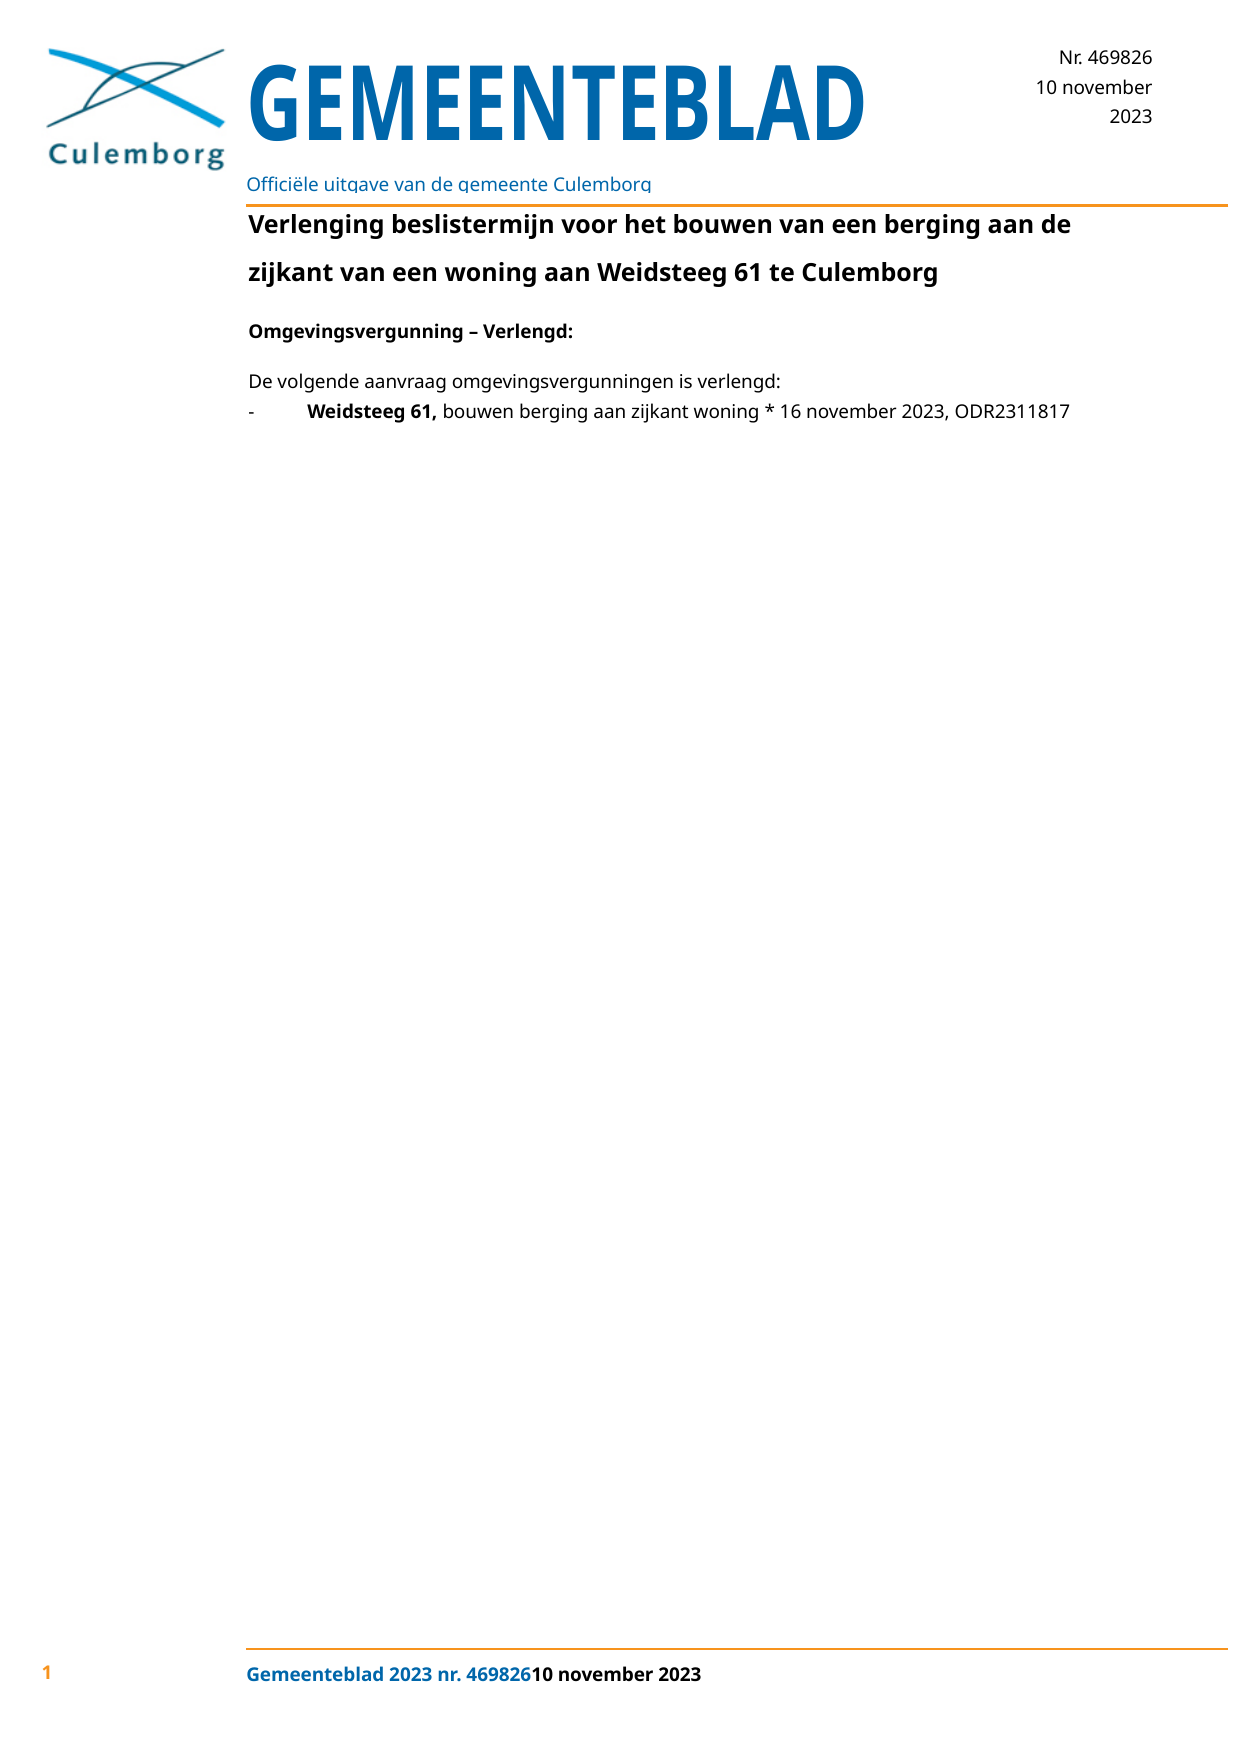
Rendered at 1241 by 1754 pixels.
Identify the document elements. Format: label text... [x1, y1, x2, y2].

list Weidsteeg 61, bouwen berging aan zijkant woning * 16 november 2023, ODR2311817 [248, 398, 1152, 424]
text Verlenging beslistermijn voor het bouwen van een berging aan de zijkant van een woning aan Weidsteeg 61 te Culemborg [248, 207, 1152, 288]
text De volgende aanvraag omgevingsvergunningen is verlengd: [248, 368, 1152, 394]
picture [41, 47, 231, 172]
text Omgevingsvergunning – Verlengd: [248, 318, 1152, 344]
